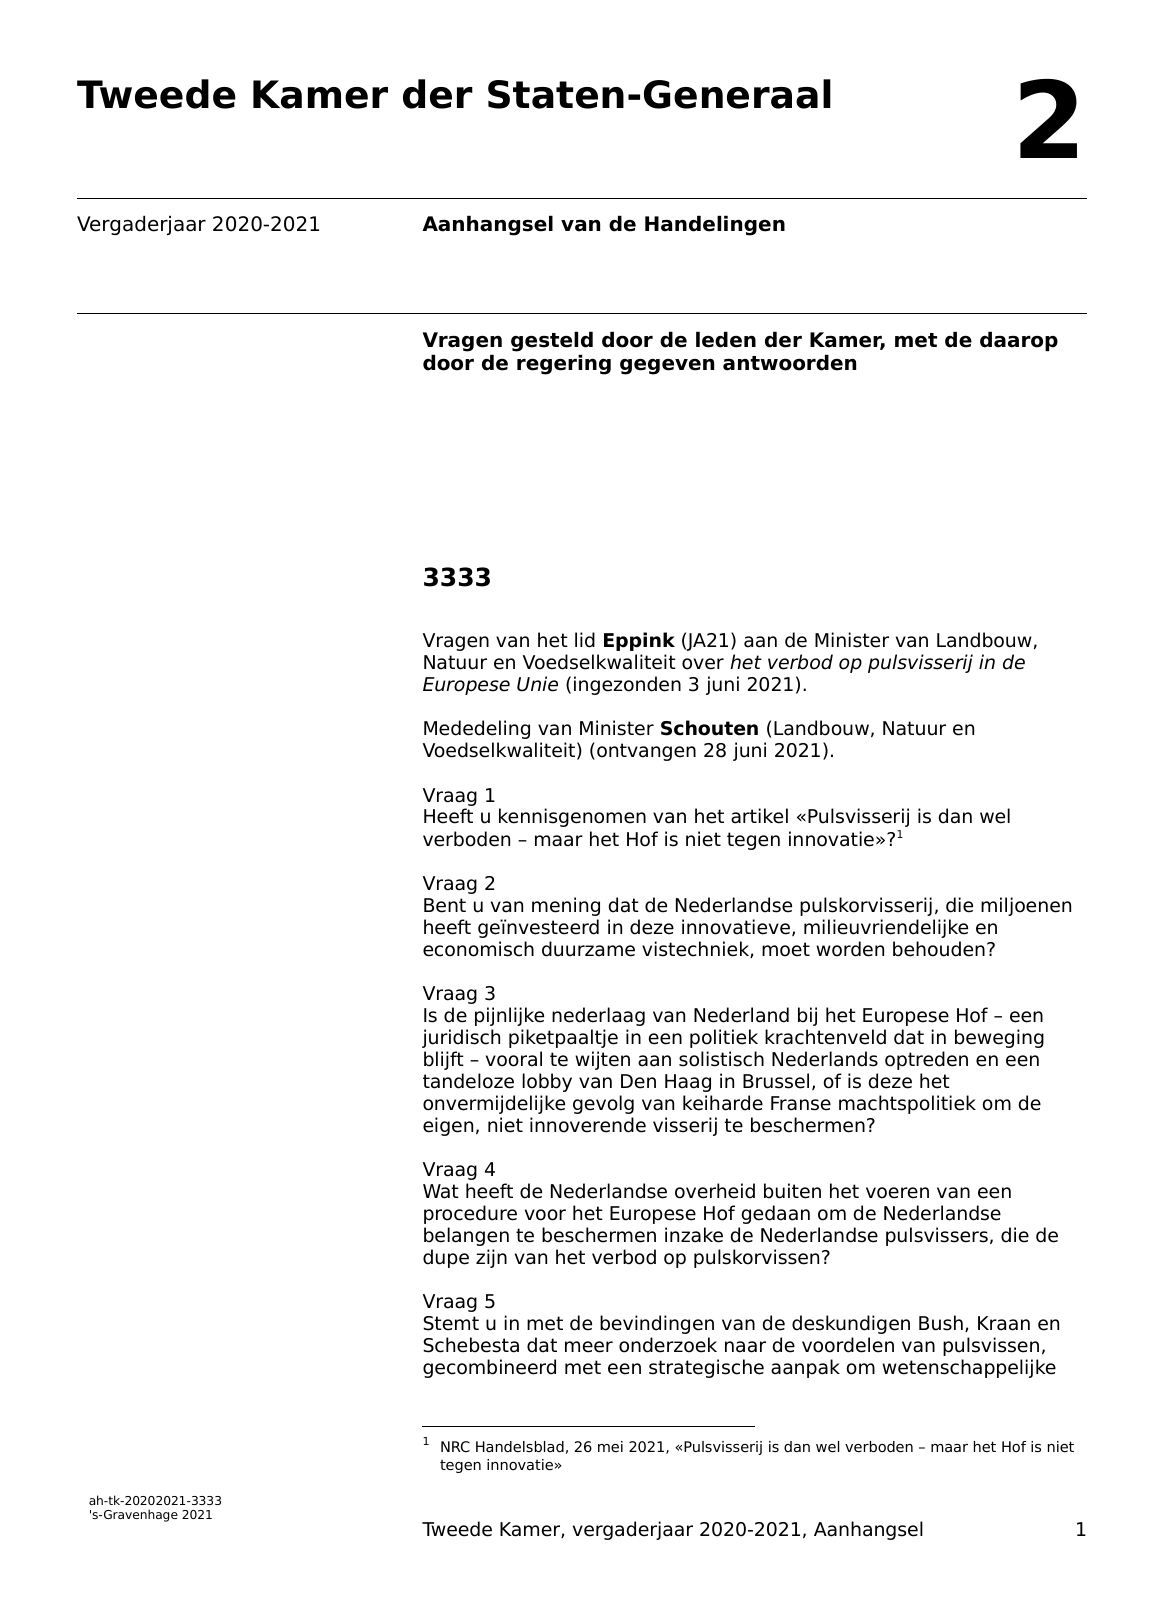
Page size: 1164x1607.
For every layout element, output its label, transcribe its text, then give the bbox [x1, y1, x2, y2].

table_header Tweede Kamer der Staten-Generaal [77, 59, 886, 198]
text Is de pijnlijke nederlaag van Nederland bij het Europese Hof – een juridisch piketpaaltje in een politiek krachtenveld dat in beweging blijft – vooral te wijten aan solistisch Nederlands optreden en een tandeloze lobby van Den Haag in Brussel, of is deze het onvermijdelijke gevolg van keiharde Franse machtspolitiek om de eigen, niet innoverende visserij te beschermen? [422, 1005, 1087, 1137]
table_header 2 [886, 59, 1087, 198]
text 3333 [422, 563, 1087, 592]
text Vragen van het lid Eppink (JA21) aan de Minister van Landbouw, Natuur en Voedselkwaliteit over het verbod op pulsvisserij in de Europese Unie (ingezonden 3 juni 2021). [422, 630, 1087, 696]
table_cell Aanhangsel van de Handelingen [422, 199, 1087, 313]
text Bent u van mening dat de Nederlandse pulskorvisserij, die miljoenen heeft geïnvesteerd in deze innovatieve, milieuvriendelijke en economisch duurzame vistechniek, moet worden behouden? [422, 894, 1087, 961]
text Vraag 2 [422, 873, 1087, 894]
table_cell [77, 314, 422, 375]
text Mededeling van Minister Schouten (Landbouw, Natuur en Voedselkwaliteit) (ontvangen 28 juni 2021). [422, 718, 1087, 762]
text Vraag 5 [422, 1291, 1087, 1313]
text 's-Gravenhage 2021 [88, 1508, 323, 1522]
text Vraag 4 [422, 1159, 1087, 1181]
text Stemt u in met de bevindingen van de deskundigen Bush, Kraan en Schebesta dat meer onderzoek naar de voordelen van pulsvissen, gecombineerd met een strategische aanpak om wetenschappelijke [422, 1313, 1087, 1379]
text Vraag 1 [422, 784, 1087, 806]
text Vraag 3 [422, 983, 1087, 1005]
table_cell Vergaderjaar 2020-2021 [77, 199, 422, 313]
text Heeft u kennisgenomen van het artikel «Pulsvisserij is dan wel verboden – maar het Hof is niet tegen innovatie»? [422, 806, 1087, 850]
text ah-tk-20202021-3333 [88, 1494, 323, 1508]
text Wat heeft de Nederlandse overheid buiten het voeren van een procedure voor het Europese Hof gedaan om de Nederlandse belangen te beschermen inzake de Nederlandse pulsvissers, die de dupe zijn van het verbod op pulskorvissen? [422, 1181, 1087, 1269]
text NRC Handelsblad, 26 mei 2021, «Pulsvisserij is dan wel verboden – maar het Hof is niet tegen innovatie» [422, 1435, 1087, 1474]
table_cell Vragen gesteld door de leden der Kamer, met de daarop door de regering gegeven antwoorden [422, 314, 1087, 375]
